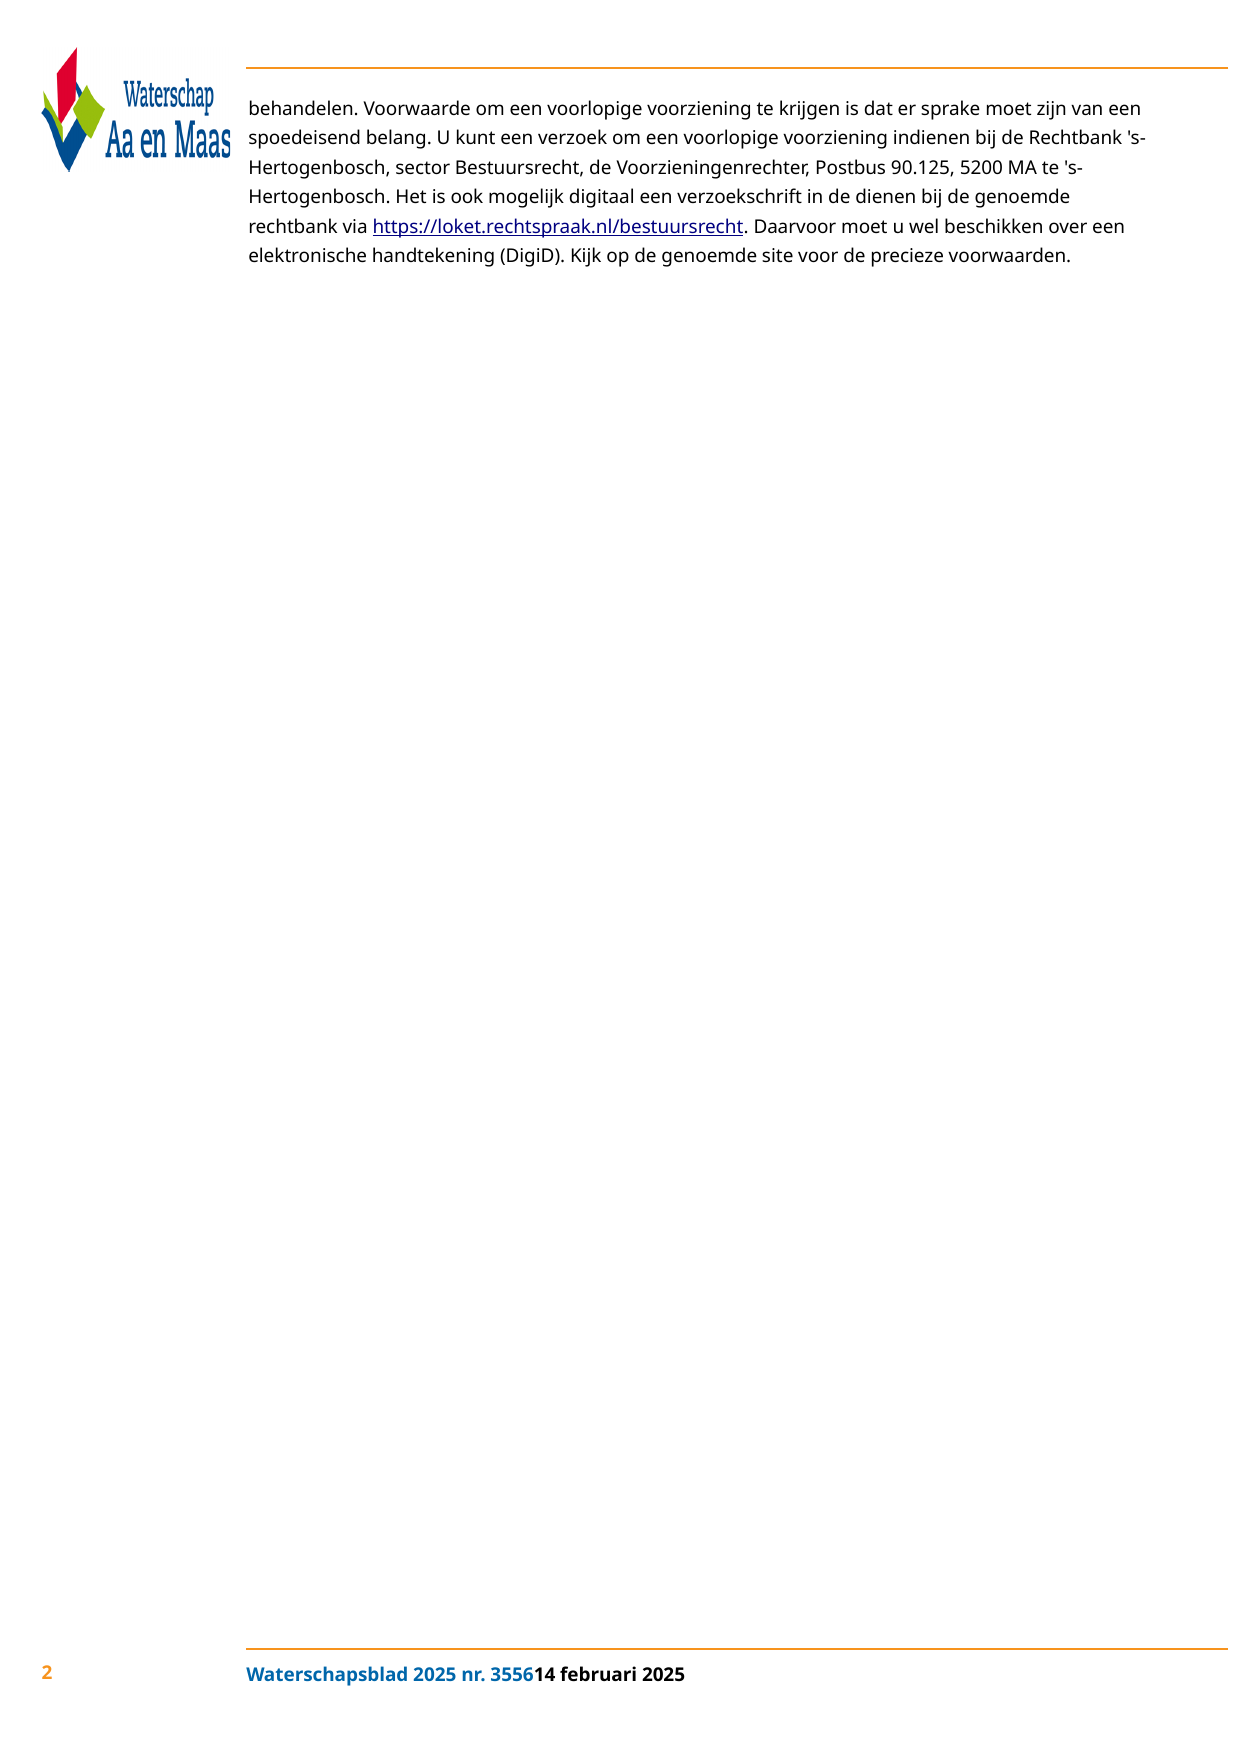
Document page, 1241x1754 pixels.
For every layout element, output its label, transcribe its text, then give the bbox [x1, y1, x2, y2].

text behandelen. Voorwaarde om een voorlopige voorziening te krijgen is dat er sprake moet zijn van een spoedeisend belang. U kunt een verzoek om een voorlopige voorziening indienen bij de Rechtbank 's-Hertogenbosch, sector Bestuursrecht, de Voorzieningenrechter, Postbus 90.125, 5200 MA te 's-Hertogenbosch. Het is ook mogelijk digitaal een verzoekschrift in de dienen bij de genoemde rechtbank via https://loket.rechtspraak.nl/bestuursrecht. Daarvoor moet u wel beschikken over een elektronische handtekening (DigiD). Kijk op de genoemde site voor de precieze voorwaarden. [248, 95, 1152, 268]
picture [41, 47, 231, 172]
